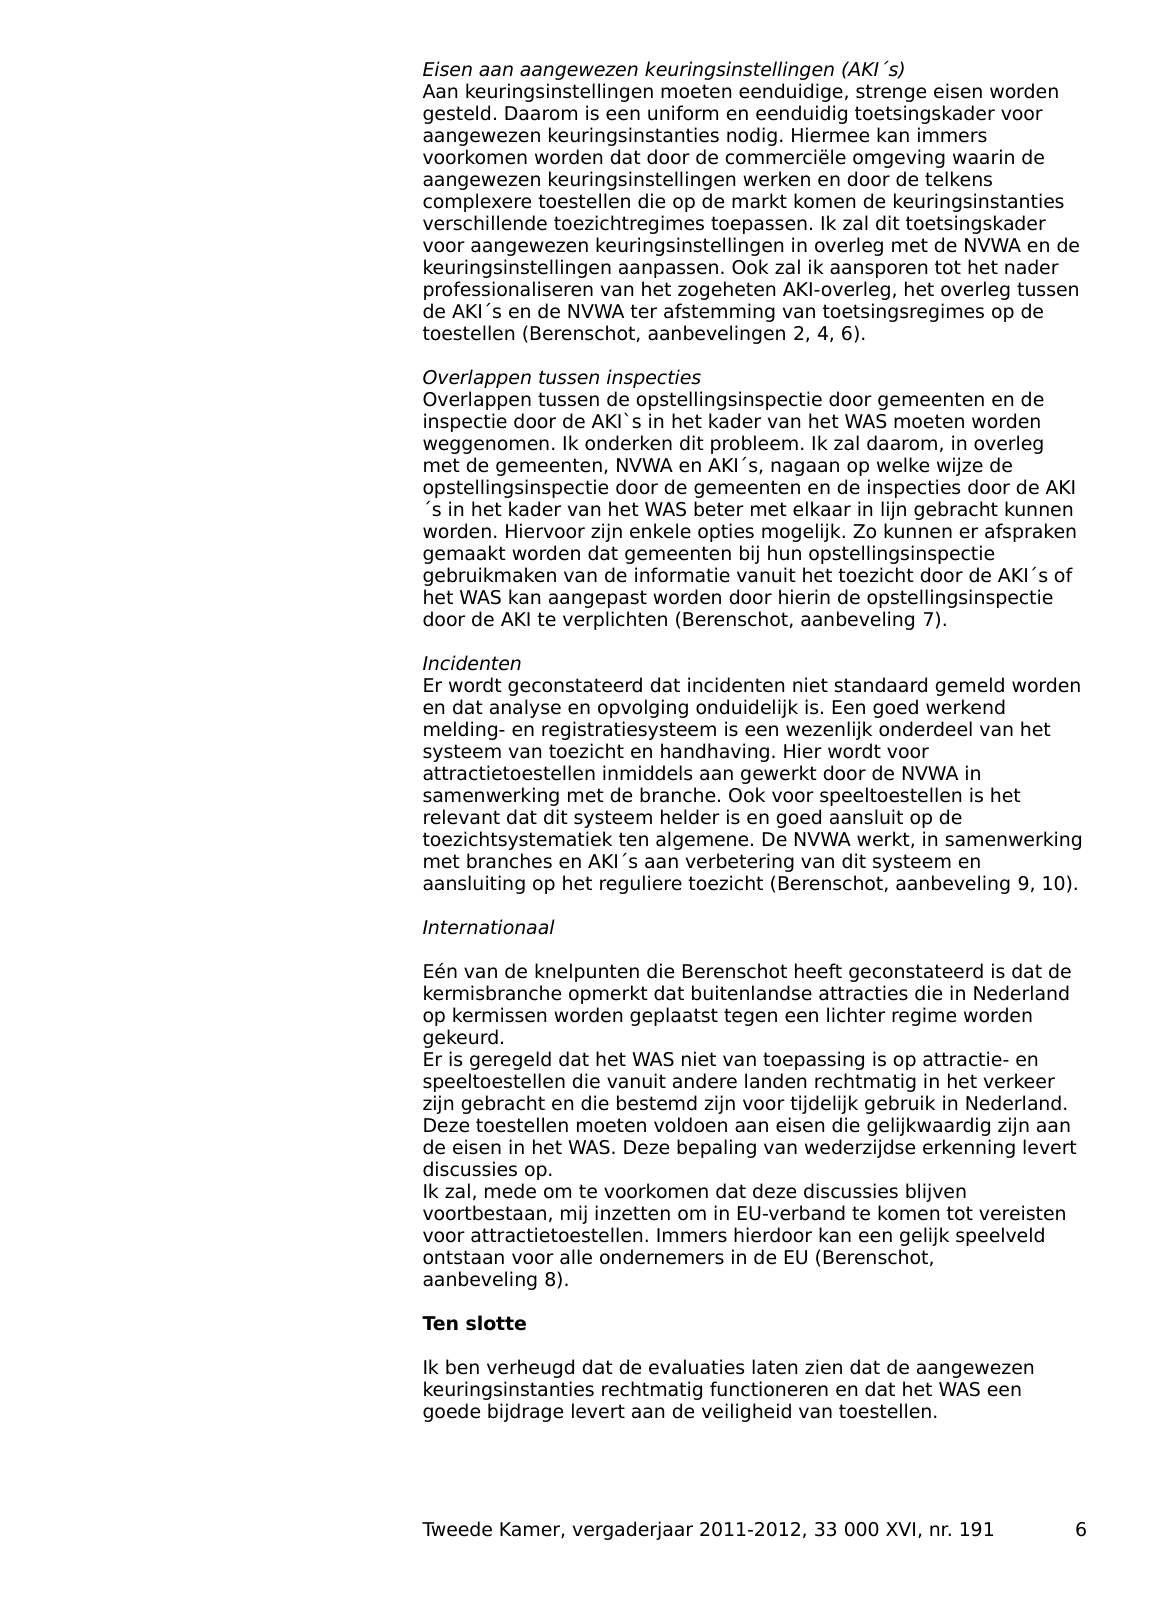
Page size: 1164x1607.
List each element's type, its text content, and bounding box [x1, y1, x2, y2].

subtitle Ten slotte [422, 1313, 1087, 1335]
text Ik ben verheugd dat de evaluaties laten zien dat de aangewezen keuringsinstanties rechtmatig functioneren en dat het WAS een goede bijdrage levert aan de veiligheid van toestellen. [422, 1357, 1087, 1423]
subtitle Eisen aan aangewezen keuringsinstellingen (AKI´s) [422, 59, 1087, 81]
text Ik zal, mede om te voorkomen dat deze discussies blijven voortbestaan, mij inzetten om in EU-verband te komen tot vereisten voor attractietoestellen. Immers hierdoor kan een gelijk speelveld ontstaan voor alle ondernemers in de EU (Berenschot, aanbeveling 8). [422, 1181, 1087, 1291]
text Er wordt geconstateerd dat incidenten niet standaard gemeld worden en dat analyse en opvolging onduidelijk is. Een goed werkend melding- en registratiesysteem is een wezenlijk onderdeel van het systeem van toezicht en handhaving. Hier wordt voor attractietoestellen inmiddels aan gewerkt door de NVWA in samenwerking met de branche. Ook voor speeltoestellen is het relevant dat dit systeem helder is en goed aansluit op de toezichtsystematiek ten algemene. De NVWA werkt, in samenwerking met branches en AKI´s aan verbetering van dit systeem en aansluiting op het reguliere toezicht (Berenschot, aanbeveling 9, 10). [422, 675, 1087, 895]
text Er is geregeld dat het WAS niet van toepassing is op attractie- en speeltoestellen die vanuit andere landen rechtmatig in het verkeer zijn gebracht en die bestemd zijn voor tijdelijk gebruik in Nederland. Deze toestellen moeten voldoen aan eisen die gelijkwaardig zijn aan de eisen in het WAS. Deze bepaling van wederzijdse erkenning levert discussies op. [422, 1049, 1087, 1181]
subtitle Overlappen tussen inspecties [422, 367, 1087, 389]
text Overlappen tussen de opstellingsinspectie door gemeenten en de inspectie door de AKI`s in het kader van het WAS moeten worden weggenomen. Ik onderken dit probleem. Ik zal daarom, in overleg met de gemeenten, NVWA en AKI´s, nagaan op welke wijze de opstellingsinspectie door de gemeenten en de inspecties door de AKI´s in het kader van het WAS beter met elkaar in lijn gebracht kunnen worden. Hiervoor zijn enkele opties mogelijk. Zo kunnen er afspraken gemaakt worden dat gemeenten bij hun opstellingsinspectie gebruikmaken van de informatie vanuit het toezicht door de AKI´s of het WAS kan aangepast worden door hierin de opstellingsinspectie door de AKI te verplichten (Berenschot, aanbeveling 7). [422, 389, 1087, 631]
text Aan keuringsinstellingen moeten eenduidige, strenge eisen worden gesteld. Daarom is een uniform en eenduidig toetsingskader voor aangewezen keuringsinstanties nodig. Hiermee kan immers voorkomen worden dat door de commerciële omgeving waarin de aangewezen keuringsinstellingen werken en door de telkens complexere toestellen die op de markt komen de keuringsinstanties verschillende toezichtregimes toepassen. Ik zal dit toetsingskader voor aangewezen keuringsinstellingen in overleg met de NVWA en de keuringsinstellingen aanpassen. Ook zal ik aansporen tot het nader professionaliseren van het zogeheten AKI-overleg, het overleg tussen de AKI´s en de NVWA ter afstemming van toetsingsregimes op de toestellen (Berenschot, aanbevelingen 2, 4, 6). [422, 81, 1087, 345]
subtitle Internationaal [422, 917, 1087, 939]
text Eén van de knelpunten die Berenschot heeft geconstateerd is dat de kermisbranche opmerkt dat buitenlandse attracties die in Nederland op kermissen worden geplaatst tegen een lichter regime worden gekeurd. [422, 961, 1087, 1049]
subtitle Incidenten [422, 653, 1087, 675]
